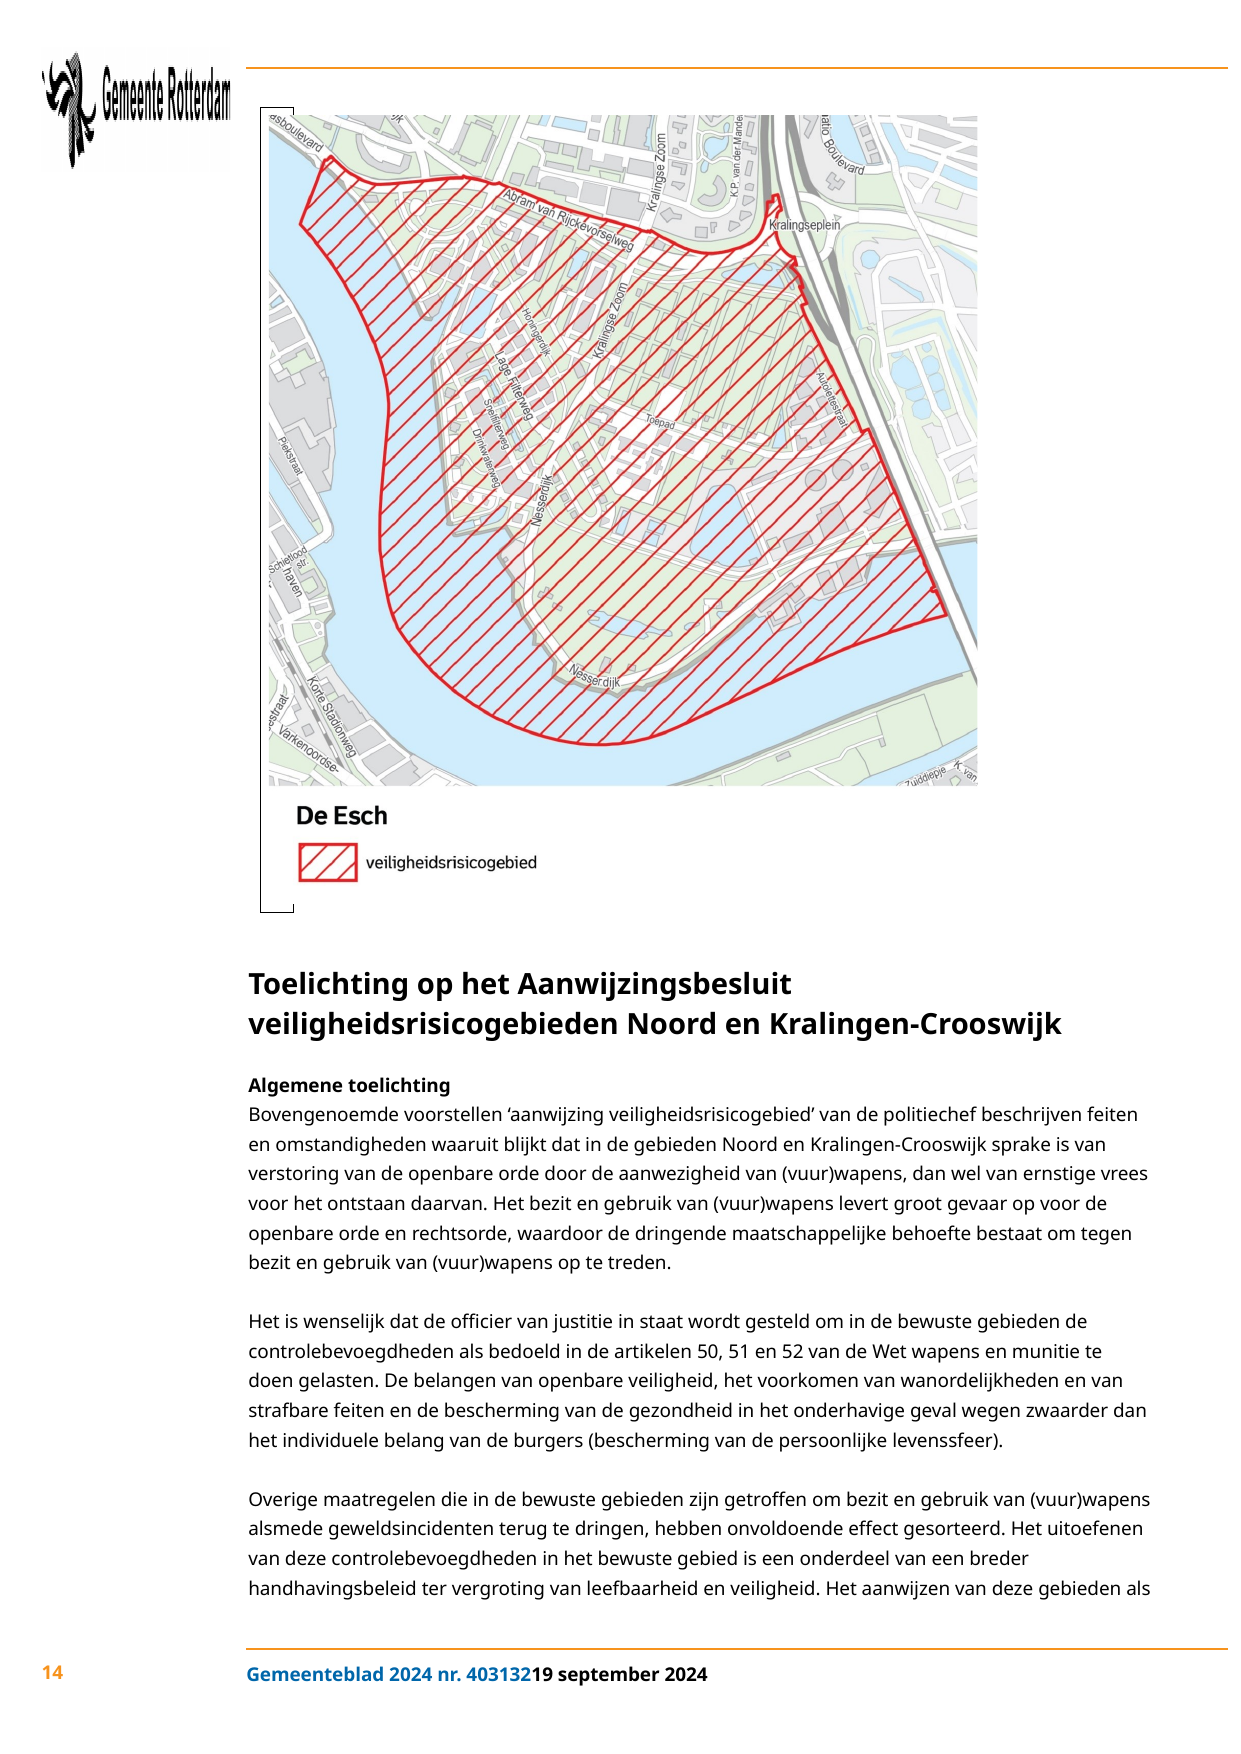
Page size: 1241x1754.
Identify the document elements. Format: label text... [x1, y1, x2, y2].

text Overige maatregelen die in de bewuste gebieden zijn getroffen om bezit en gebruik van (vuur)wapens alsmede geweldsincidenten terug te dringen, hebben onvoldoende effect gesorteerd. Het uitoefenen van deze controlebevoegdheden in het bewuste gebied is een onderdeel van een breder handhavingsbeleid ter vergroting van leefbaarheid en veiligheid. Het aanwijzen van deze gebieden als [248, 1486, 1152, 1601]
picture [268, 115, 978, 904]
text Algemene toelichting [248, 1072, 1152, 1098]
text Het is wenselijk dat de officier van justitie in staat wordt gesteld om in de bewuste gebieden de controlebevoegdheden als bedoeld in de artikelen 50, 51 en 52 van de Wet wapens en munitie te doen gelasten. De belangen van openbare veiligheid, het voorkomen van wanordelijkheden en van strafbare feiten en de bescherming van de gezondheid in het onderhavige geval wegen zwaarder dan het individuele belang van de burgers (bescherming van de persoonlijke levenssfeer). [248, 1308, 1152, 1453]
text Bovengenoemde voorstellen ‘aanwijzing veiligheidsrisicogebied’ van de politiechef beschrijven feiten en omstandigheden waaruit blijkt dat in de gebieden Noord en Kralingen-Crooswijk sprake is van verstoring van de openbare orde door de aanwezigheid van (vuur)wapens, dan wel van ernstige vrees voor het ontstaan daarvan. Het bezit en gebruik van (vuur)wapens levert groot gevaar op voor de openbare orde en rechtsorde, waardoor de dringende maatschappelijke behoefte bestaat om tegen bezit en gebruik van (vuur)wapens op te treden. [248, 1101, 1152, 1275]
text Toelichting op het Aanwijzingsbesluit veiligheidsrisicogebieden Noord en Kralingen-Crooswijk [248, 963, 1152, 1043]
picture [41, 47, 231, 172]
